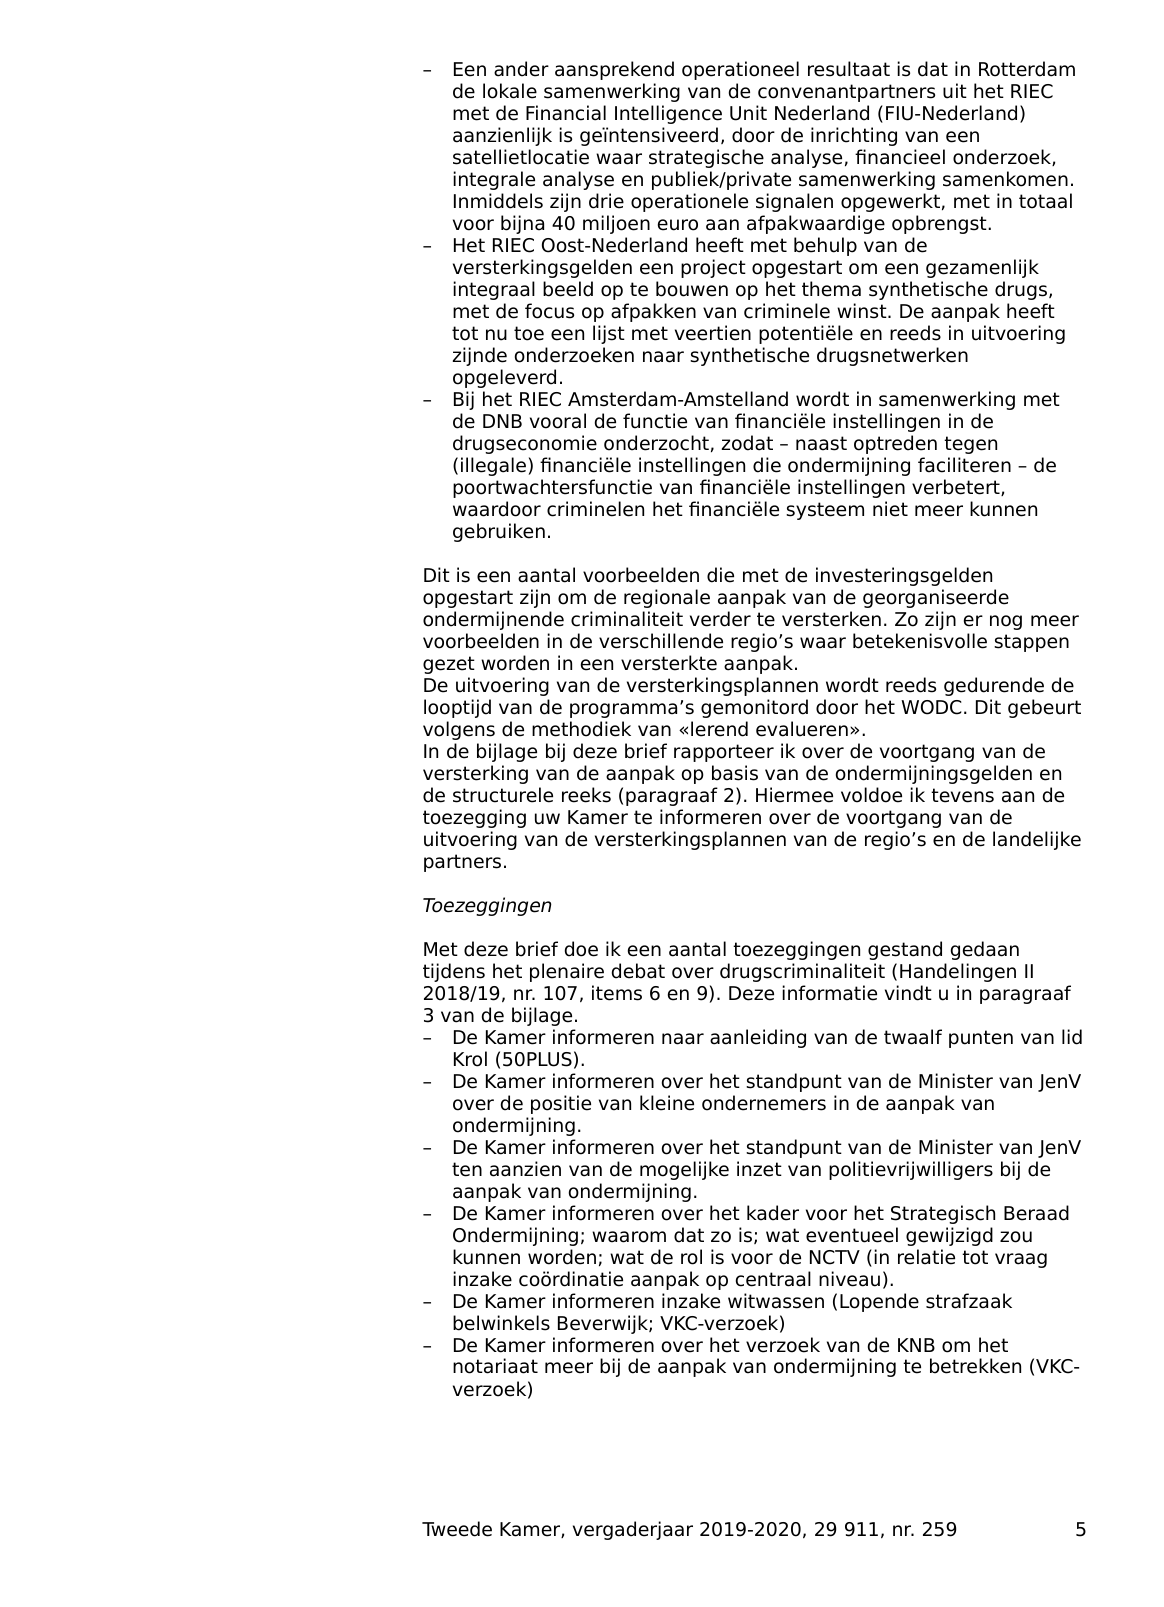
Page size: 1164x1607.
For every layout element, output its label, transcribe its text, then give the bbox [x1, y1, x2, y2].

text – De Kamer informeren over het standpunt van de Minister van JenV ten aanzien van de mogelijke inzet van politievrijwilligers bij de aanpak van ondermijning. [422, 1137, 1087, 1203]
text – Een ander aansprekend operationeel resultaat is dat in Rotterdam de lokale samenwerking van de convenantpartners uit het RIEC met de Financial Intelligence Unit Nederland (FIU-Nederland) aanzienlijk is geïntensiveerd, door de inrichting van een satellietlocatie waar strategische analyse, financieel onderzoek, integrale analyse en publiek/private samenwerking samenkomen. Inmiddels zijn drie operationele signalen opgewerkt, met in totaal voor bijna 40 miljoen euro aan afpakwaardige opbrengst. [422, 59, 1087, 235]
text – De Kamer informeren over het standpunt van de Minister van JenV over de positie van kleine ondernemers in de aanpak van ondermijning. [422, 1071, 1087, 1137]
text – De Kamer informeren naar aanleiding van de twaalf punten van lid Krol (50PLUS). [422, 1027, 1087, 1071]
subtitle Toezeggingen [422, 895, 1087, 917]
text In de bijlage bij deze brief rapporteer ik over de voortgang van de versterking van de aanpak op basis van de ondermijningsgelden en de structurele reeks (paragraaf 2). Hiermee voldoe ik tevens aan de toezegging uw Kamer te informeren over de voortgang van de uitvoering van de versterkingsplannen van de regio’s en de landelijke partners. [422, 741, 1087, 872]
text – De Kamer informeren over het verzoek van de KNB om het notariaat meer bij de aanpak van ondermijning te betrekken (VKC-verzoek) [422, 1334, 1087, 1400]
text – De Kamer informeren over het kader voor het Strategisch Beraad Ondermijning; waarom dat zo is; wat eventueel gewijzigd zou kunnen worden; wat de rol is voor de NCTV (in relatie tot vraag inzake coördinatie aanpak op centraal niveau). [422, 1203, 1087, 1291]
text – Bij het RIEC Amsterdam-Amstelland wordt in samenwerking met de DNB vooral de functie van financiële instellingen in de drugseconomie onderzocht, zodat – naast optreden tegen (illegale) financiële instellingen die ondermijning faciliteren – de poortwachtersfunctie van financiële instellingen verbetert, waardoor criminelen het financiële systeem niet meer kunnen gebruiken. [422, 389, 1087, 543]
text – Het RIEC Oost-Nederland heeft met behulp van de versterkingsgelden een project opgestart om een gezamenlijk integraal beeld op te bouwen op het thema synthetische drugs, met de focus op afpakken van criminele winst. De aanpak heeft tot nu toe een lijst met veertien potentiële en reeds in uitvoering zijnde onderzoeken naar synthetische drugsnetwerken opgeleverd. [422, 235, 1087, 389]
text Met deze brief doe ik een aantal toezeggingen gestand gedaan tijdens het plenaire debat over drugscriminaliteit (Handelingen II 2018/19, nr. 107, items 6 en 9). Deze informatie vindt u in paragraaf 3 van de bijlage. [422, 939, 1087, 1027]
text – De Kamer informeren inzake witwassen (Lopende strafzaak belwinkels Beverwijk; VKC-verzoek) [422, 1291, 1087, 1334]
text De uitvoering van de versterkingsplannen wordt reeds gedurende de looptijd van de programma’s gemonitord door het WODC. Dit gebeurt volgens de methodiek van «lerend evalueren». [422, 675, 1087, 741]
text Dit is een aantal voorbeelden die met de investeringsgelden opgestart zijn om de regionale aanpak van de georganiseerde ondermijnende criminaliteit verder te versterken. Zo zijn er nog meer voorbeelden in de verschillende regio’s waar betekenisvolle stappen gezet worden in een versterkte aanpak. [422, 565, 1087, 675]
